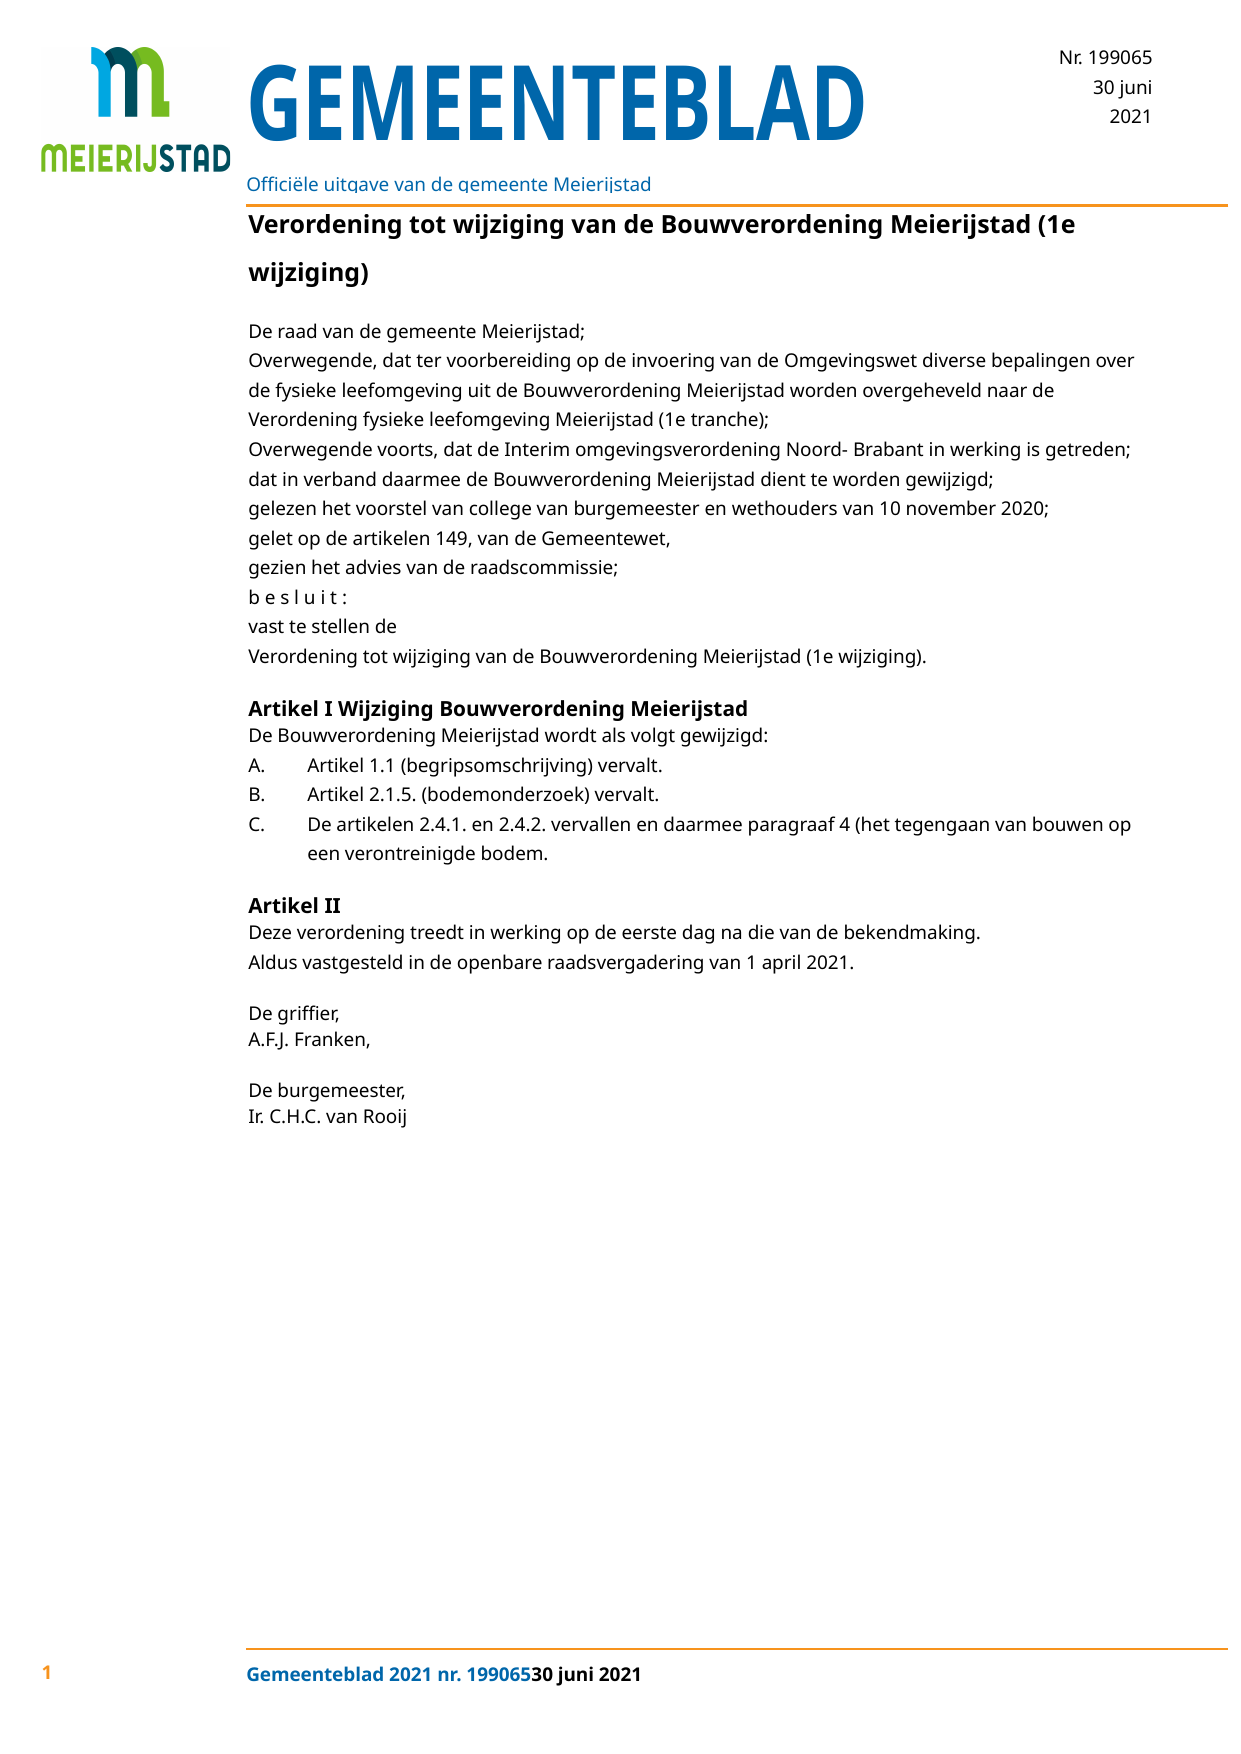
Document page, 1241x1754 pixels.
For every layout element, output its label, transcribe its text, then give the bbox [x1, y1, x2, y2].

text vast te stellen de [248, 614, 1152, 639]
text gezien het advies van de raadscommissie; [248, 554, 1152, 580]
text A.F.J. Franken, [248, 1026, 1152, 1052]
text Overwegende, dat ter voorbereiding op de invoering van de Omgevingswet diverse bepalingen over de fysieke leefomgeving uit de Bouwverordening Meierijstad worden overgeheveld naar de Verordening fysieke leefomgeving Meierijstad (1e tranche); [248, 347, 1152, 432]
list De artikelen 2.4.1. en 2.4.2. vervallen en daarmee paragraaf 4 (het tegengaan van bouwen op een verontreinigde bodem. [248, 811, 1152, 866]
text Verordening tot wijziging van de Bouwverordening Meierijstad (1e wijziging). [248, 643, 1152, 669]
text Deze verordening treedt in werking op de eerste dag na die van de bekendmaking. [248, 919, 1152, 945]
text De Bouwverordening Meierijstad wordt als volgt gewijzigd: [248, 722, 1152, 748]
text gelet op de artikelen 149, van de Gemeentewet, [248, 525, 1152, 551]
text b e s l u i t : [248, 584, 1152, 610]
text Aldus vastgesteld in de openbare raadsvergadering van 1 april 2021. [248, 949, 1152, 975]
text Artikel I Wijziging Bouwverordening Meierijstad [248, 694, 1152, 722]
list Artikel 2.1.5. (bodemonderzoek) vervalt. [248, 781, 1152, 807]
list Artikel 1.1 (begripsomschrijving) vervalt. [248, 752, 1152, 777]
text Ir. C.H.C. van Rooij [248, 1103, 1152, 1129]
text dat in verband daarmee de Bouwverordening Meierijstad dient te worden gewijzigd; [248, 466, 1152, 492]
text Artikel II [248, 891, 1152, 919]
text De burgemeester, [248, 1078, 1152, 1103]
text De griffier, [248, 1000, 1152, 1026]
text De raad van de gemeente Meierijstad; [248, 318, 1152, 344]
picture [41, 47, 231, 172]
text gelezen het voorstel van college van burgemeester en wethouders van 10 november 2020; [248, 495, 1152, 521]
text Verordening tot wijziging van de Bouwverordening Meierijstad (1e wijziging) [248, 207, 1152, 288]
text Overwegende voorts, dat de Interim omgevingsverordening Noord- Brabant in werking is getreden; [248, 436, 1152, 462]
